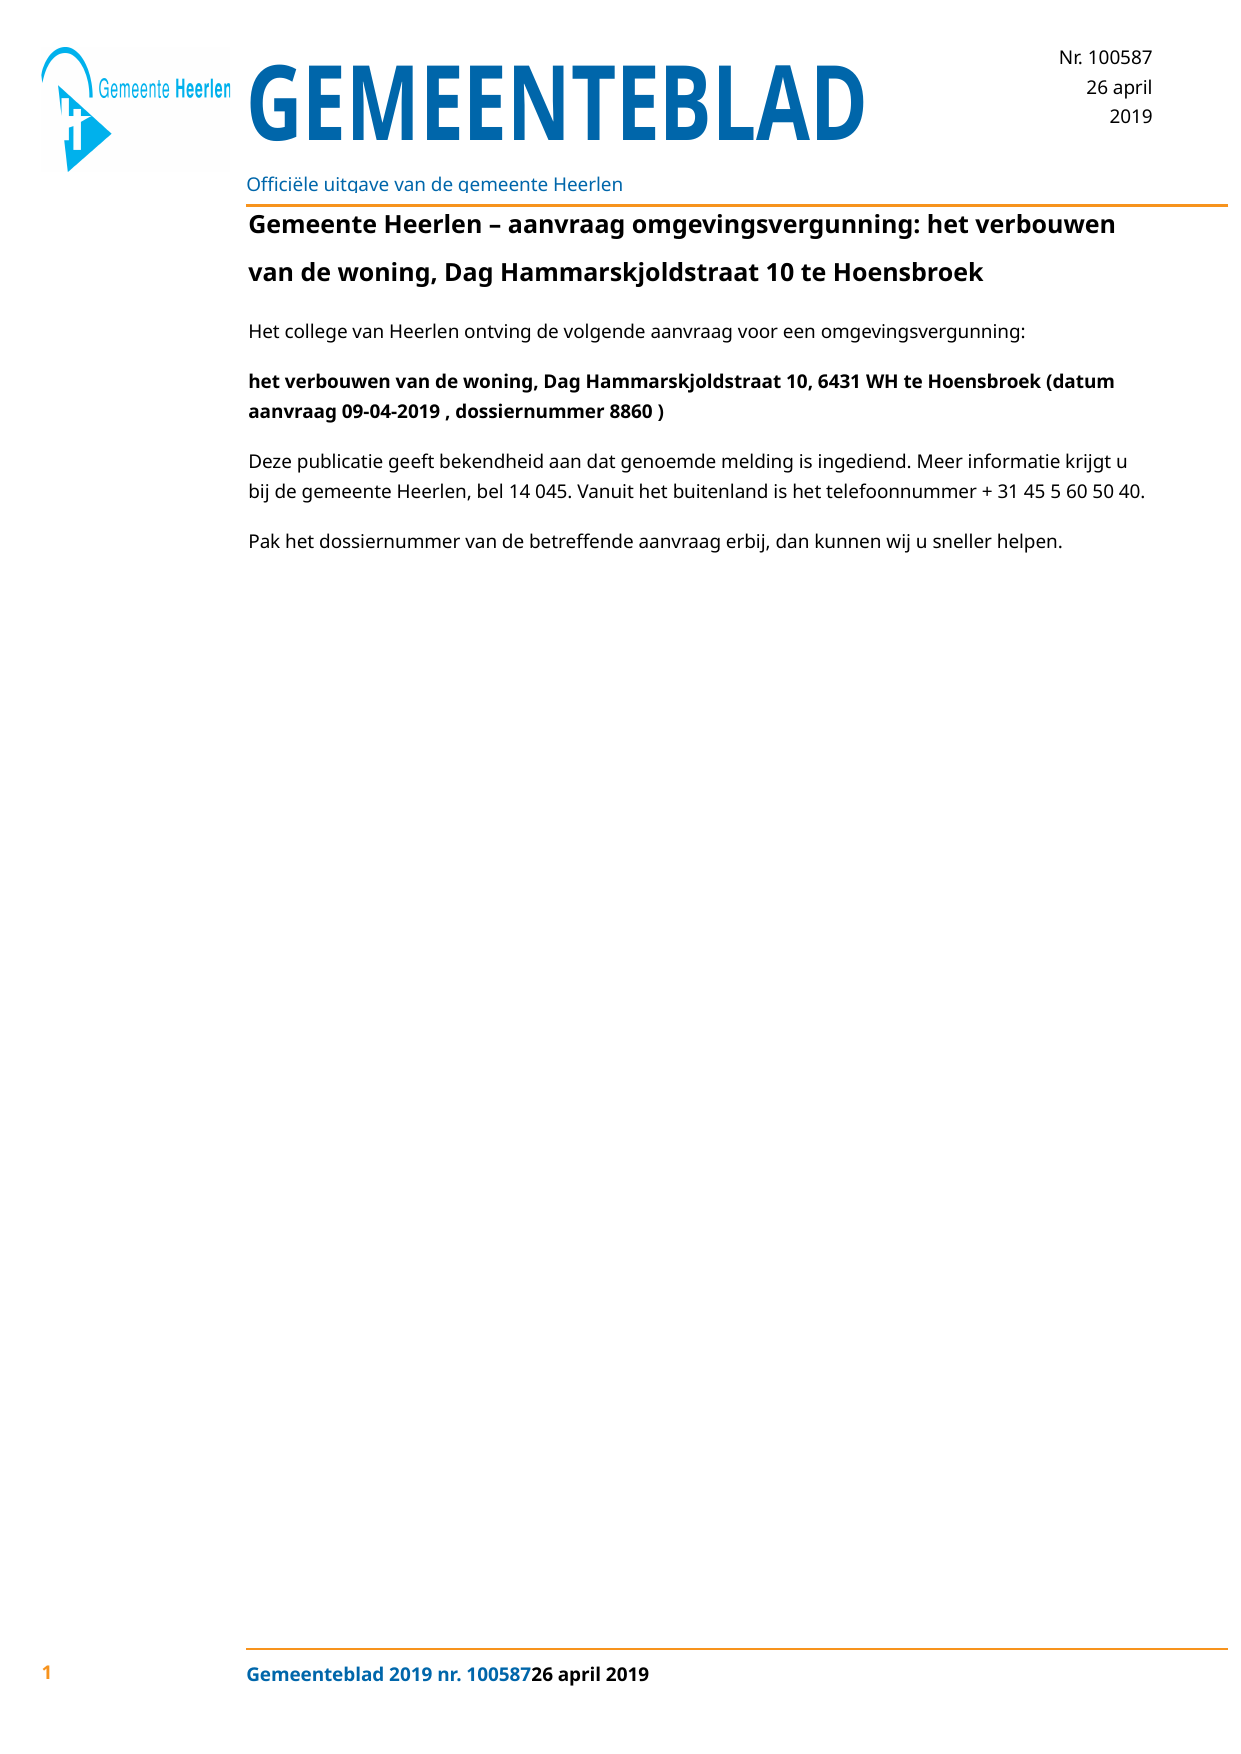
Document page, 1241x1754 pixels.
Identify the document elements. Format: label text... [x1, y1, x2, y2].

text Gemeente Heerlen – aanvraag omgevingsvergunning: het verbouwen van de woning, Dag Hammarskjoldstraat 10 te Hoensbroek [248, 207, 1152, 288]
text Deze publicatie geeft bekendheid aan dat genoemde melding is ingediend. Meer informatie krijgt u bij de gemeente Heerlen, bel 14 045. Vanuit het buitenland is het telefoonnummer + 31 45 5 60 50 40. [248, 448, 1152, 504]
picture [41, 47, 231, 172]
text het verbouwen van de woning, Dag Hammarskjoldstraat 10, 6431 WH te Hoensbroek (datum aanvraag 09-04-2019 , dossiernummer 8860 ) [248, 368, 1152, 424]
text Het college van Heerlen ontving de volgende aanvraag voor een omgevingsvergunning: [248, 318, 1152, 344]
text Pak het dossiernummer van de betreffende aanvraag erbij, dan kunnen wij u sneller helpen. [248, 528, 1152, 554]
picture [41, 47, 58, 70]
